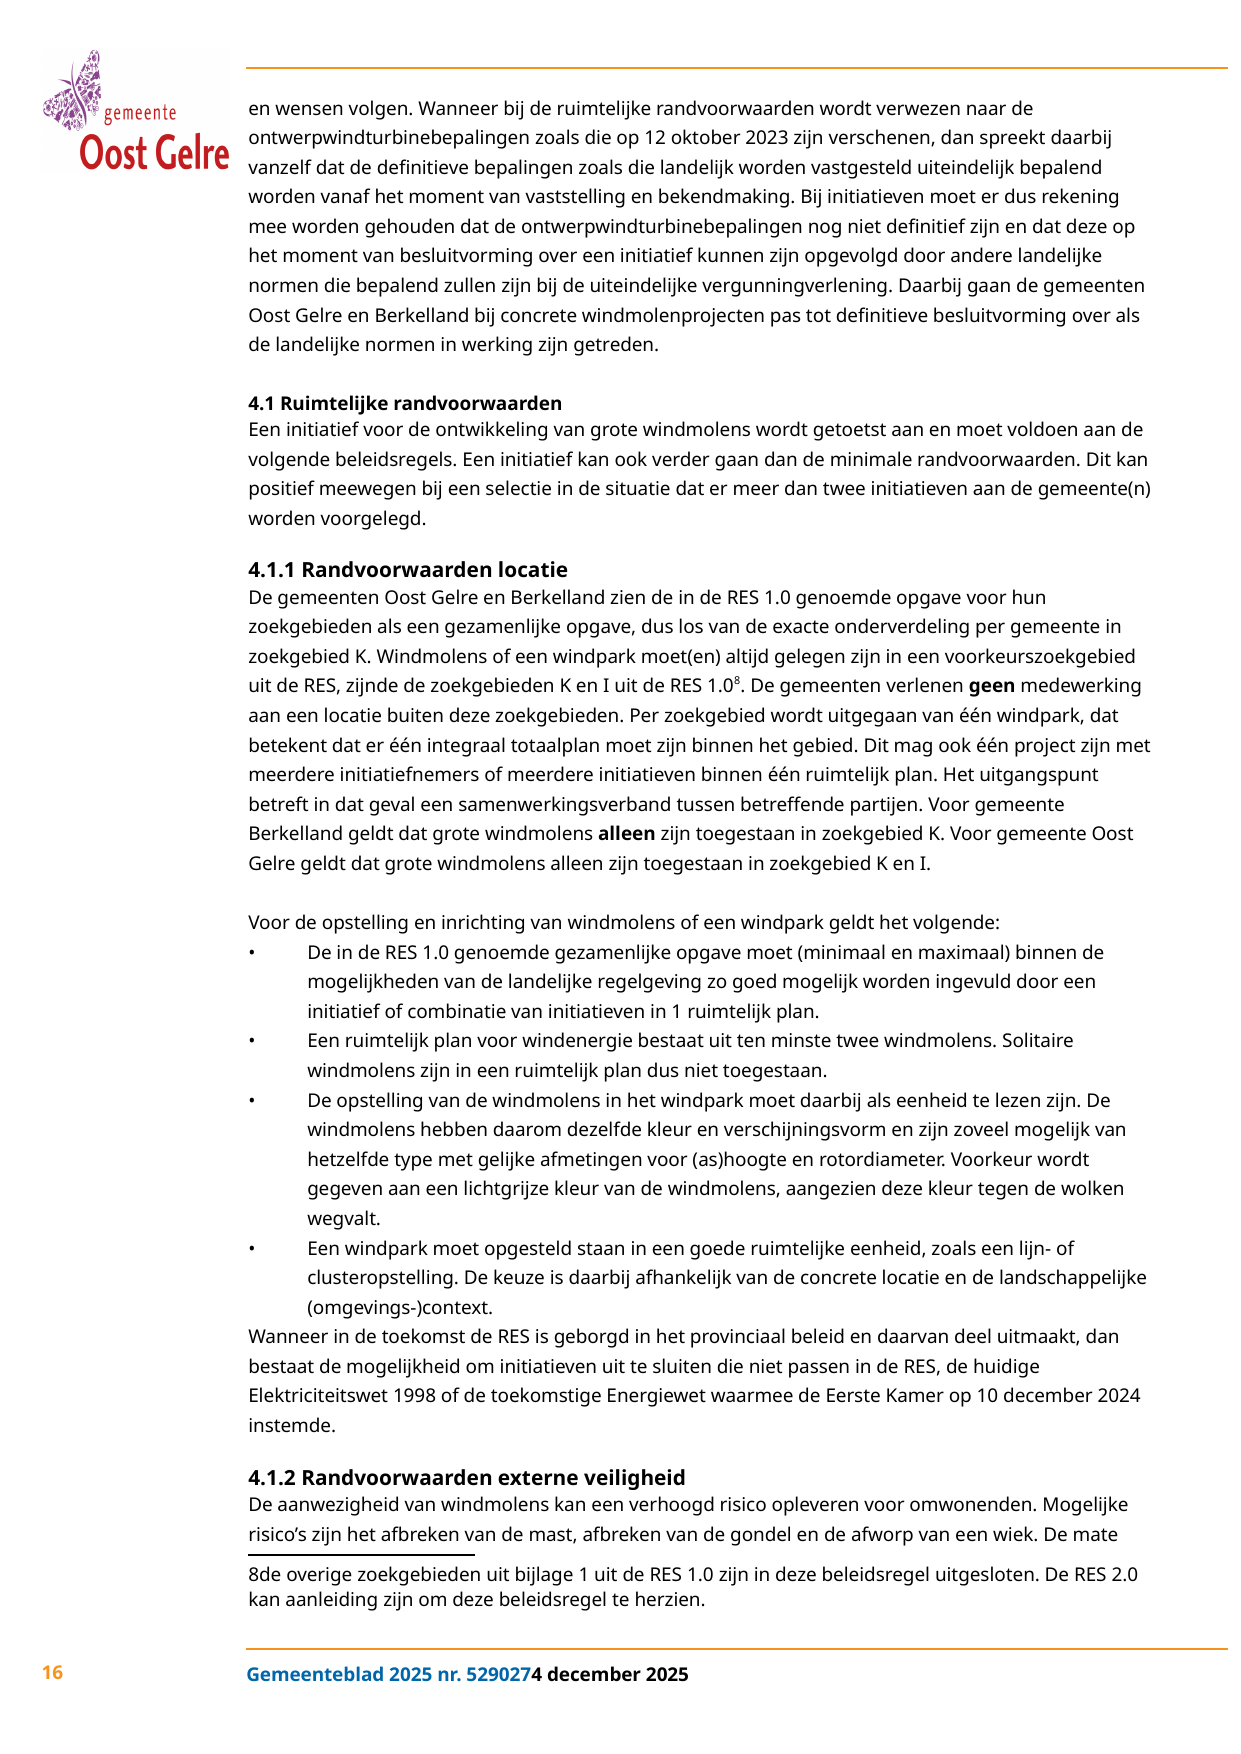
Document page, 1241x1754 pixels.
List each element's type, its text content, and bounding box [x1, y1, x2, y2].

list De in de RES 1.0 genoemde gezamenlijke opgave moet (minimaal en maximaal) binnen de mogelijkheden van de landelijke regelgeving zo goed mogelijk worden ingevuld door een initiatief of combinatie van initiatieven in 1 ruimtelijk plan. [248, 939, 1152, 1024]
text en wensen volgen. Wanneer bij de ruimtelijke randvoorwaarden wordt verwezen naar de ontwerpwindturbinebepalingen zoals die op 12 oktober 2023 zijn verschenen, dan spreekt daarbij vanzelf dat de definitieve bepalingen zoals die landelijk worden vastgesteld uiteindelijk bepalend worden vanaf het moment van vaststelling en bekendmaking. Bij initiatieven moet er dus rekening mee worden gehouden dat de ontwerpwindturbinebepalingen nog niet definitief zijn en dat deze op het moment van besluitvorming over een initiatief kunnen zijn opgevolgd door andere landelijke normen die bepalend zullen zijn bij de uiteindelijke vergunningverlening. Daarbij gaan de gemeenten Oost Gelre en Berkelland bij concrete windmolenprojecten pas tot definitieve besluitvorming over als de landelijke normen in werking zijn getreden. [248, 95, 1152, 357]
text De gemeenten Oost Gelre en Berkelland zien de in de RES 1.0 genoemde opgave voor hun zoekgebieden als een gezamenlijke opgave, dus los van de exacte onderverdeling per gemeente in zoekgebied K. Windmolens of een windpark moet(en) altijd gelegen zijn in een voorkeurszoekgebied uit de RES, zijnde de zoekgebieden K en I uit de RES 1.0. De gemeenten verlenen geen medewerking aan een locatie buiten deze zoekgebieden. Per zoekgebied wordt uitgegaan van één windpark, dat betekent dat er één integraal totaalplan moet zijn binnen het gebied. Dit mag ook één project zijn met meerdere initiatiefnemers of meerdere initiatieven binnen één ruimtelijk plan. Het uitgangspunt betreft in dat geval een samenwerkingsverband tussen betreffende partijen. Voor gemeente Berkelland geldt dat grote windmolens alleen zijn toegestaan in zoekgebied K. Voor gemeente Oost Gelre geldt dat grote windmolens alleen zijn toegestaan in zoekgebied K en I. [248, 584, 1152, 876]
picture [41, 47, 231, 172]
list De opstelling van de windmolens in het windpark moet daarbij als eenheid te lezen zijn. De windmolens hebben daarom dezelfde kleur en verschijningsvorm en zijn zoveel mogelijk van hetzelfde type met gelijke afmetingen voor (as)hoogte en rotordiameter. Voorkeur wordt gegeven aan een lichtgrijze kleur van de windmolens, aangezien deze kleur tegen de wolken wegvalt. [248, 1087, 1152, 1231]
text De aanwezigheid van windmolens kan een verhoogd risico opleveren voor omwonenden. Mogelijke risico’s zijn het afbreken van de mast, afbreken van de gondel en de afworp van een wiek. De mate [248, 1491, 1152, 1546]
text 4.1.2 Randvoorwaarden externe veiligheid [248, 1463, 1152, 1491]
text Voor de opstelling en inrichting van windmolens of een windpark geldt het volgende: [248, 909, 1152, 935]
text Wanneer in de toekomst de RES is geborgd in het provinciaal beleid en daarvan deel uitmaakt, dan bestaat de mogelijkheid om initiatieven uit te sluiten die niet passen in de RES, de huidige Elektriciteitswet 1998 of de toekomstige Energiewet waarmee de Eerste Kamer op 10 december 2024 instemde. [248, 1323, 1152, 1438]
text 4.1.1 Randvoorwaarden locatie [248, 556, 1152, 584]
list Een windpark moet opgesteld staan in een goede ruimtelijke eenheid, zoals een lijn- of clusteropstelling. De keuze is daarbij afhankelijk van de concrete locatie en de landschappelijke (omgevings-)context. [248, 1235, 1152, 1320]
text Een initiatief voor de ontwikkeling van grote windmolens wordt getoetst aan en moet voldoen aan de volgende beleidsregels. Een initiatief kan ook verder gaan dan de minimale randvoorwaarden. Dit kan positief meewegen bij een selectie in de situatie dat er meer dan twee initiatieven aan de gemeente(n) worden voorgelegd. [248, 416, 1152, 531]
text 4.1 Ruimtelijke randvoorwaarden [248, 391, 1152, 416]
list Een ruimtelijk plan voor windenergie bestaat uit ten minste twee windmolens. Solitaire windmolens zijn in een ruimtelijk plan dus niet toegestaan. [248, 1028, 1152, 1083]
text de overige zoekgebieden uit bijlage 1 uit de RES 1.0 zijn in deze beleidsregel uitgesloten. De RES 2.0 kan aanleiding zijn om deze beleidsregel te herzien. [248, 1561, 1152, 1612]
